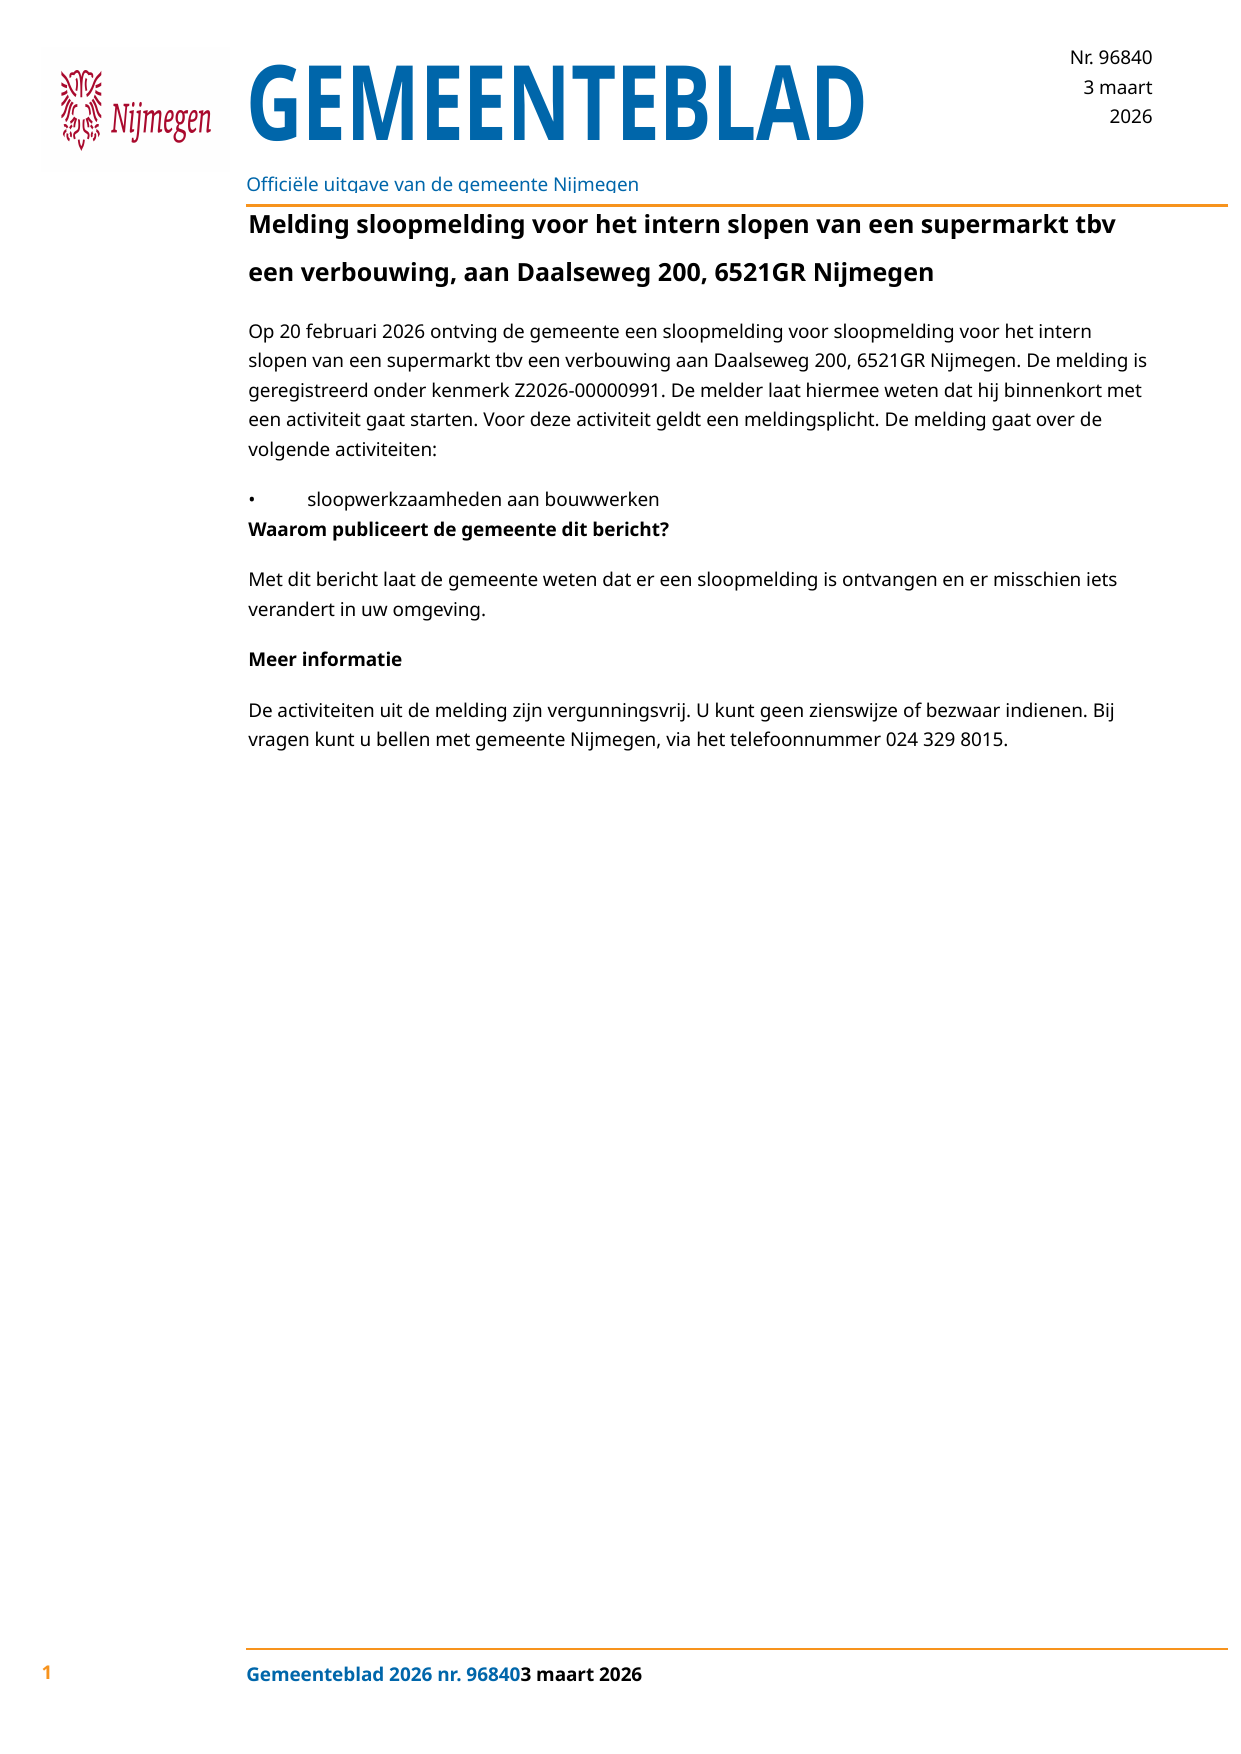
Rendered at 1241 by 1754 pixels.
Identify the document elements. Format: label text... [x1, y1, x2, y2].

text De activiteiten uit de melding zijn vergunningsvrij. U kunt geen zienswijze of bezwaar indienen. Bij vragen kunt u bellen met gemeente Nijmegen, via het telefoonnummer 024 329 8015. [248, 697, 1152, 752]
text Melding sloopmelding voor het intern slopen van een supermarkt tbv een verbouwing, aan Daalseweg 200, 6521GR Nijmegen [248, 207, 1152, 288]
text Meer informatie [248, 647, 1152, 672]
text Op 20 februari 2026 ontving de gemeente een sloopmelding voor sloopmelding voor het intern slopen van een supermarkt tbv een verbouwing aan Daalseweg 200, 6521GR Nijmegen. De melding is geregistreerd onder kenmerk Z2026-00000991. De melder laat hiermee weten dat hij binnenkort met een activiteit gaat starten. Voor deze activiteit geldt een meldingsplicht. De melding gaat over de volgende activiteiten: [248, 318, 1152, 462]
list sloopwerkzaamheden aan bouwwerken [248, 487, 1152, 512]
text Met dit bericht laat de gemeente weten dat er een sloopmelding is ontvangen en er misschien iets verandert in uw omgeving. [248, 567, 1152, 622]
picture [41, 47, 231, 172]
text Waarom publiceert de gemeente dit bericht? [248, 516, 1152, 542]
